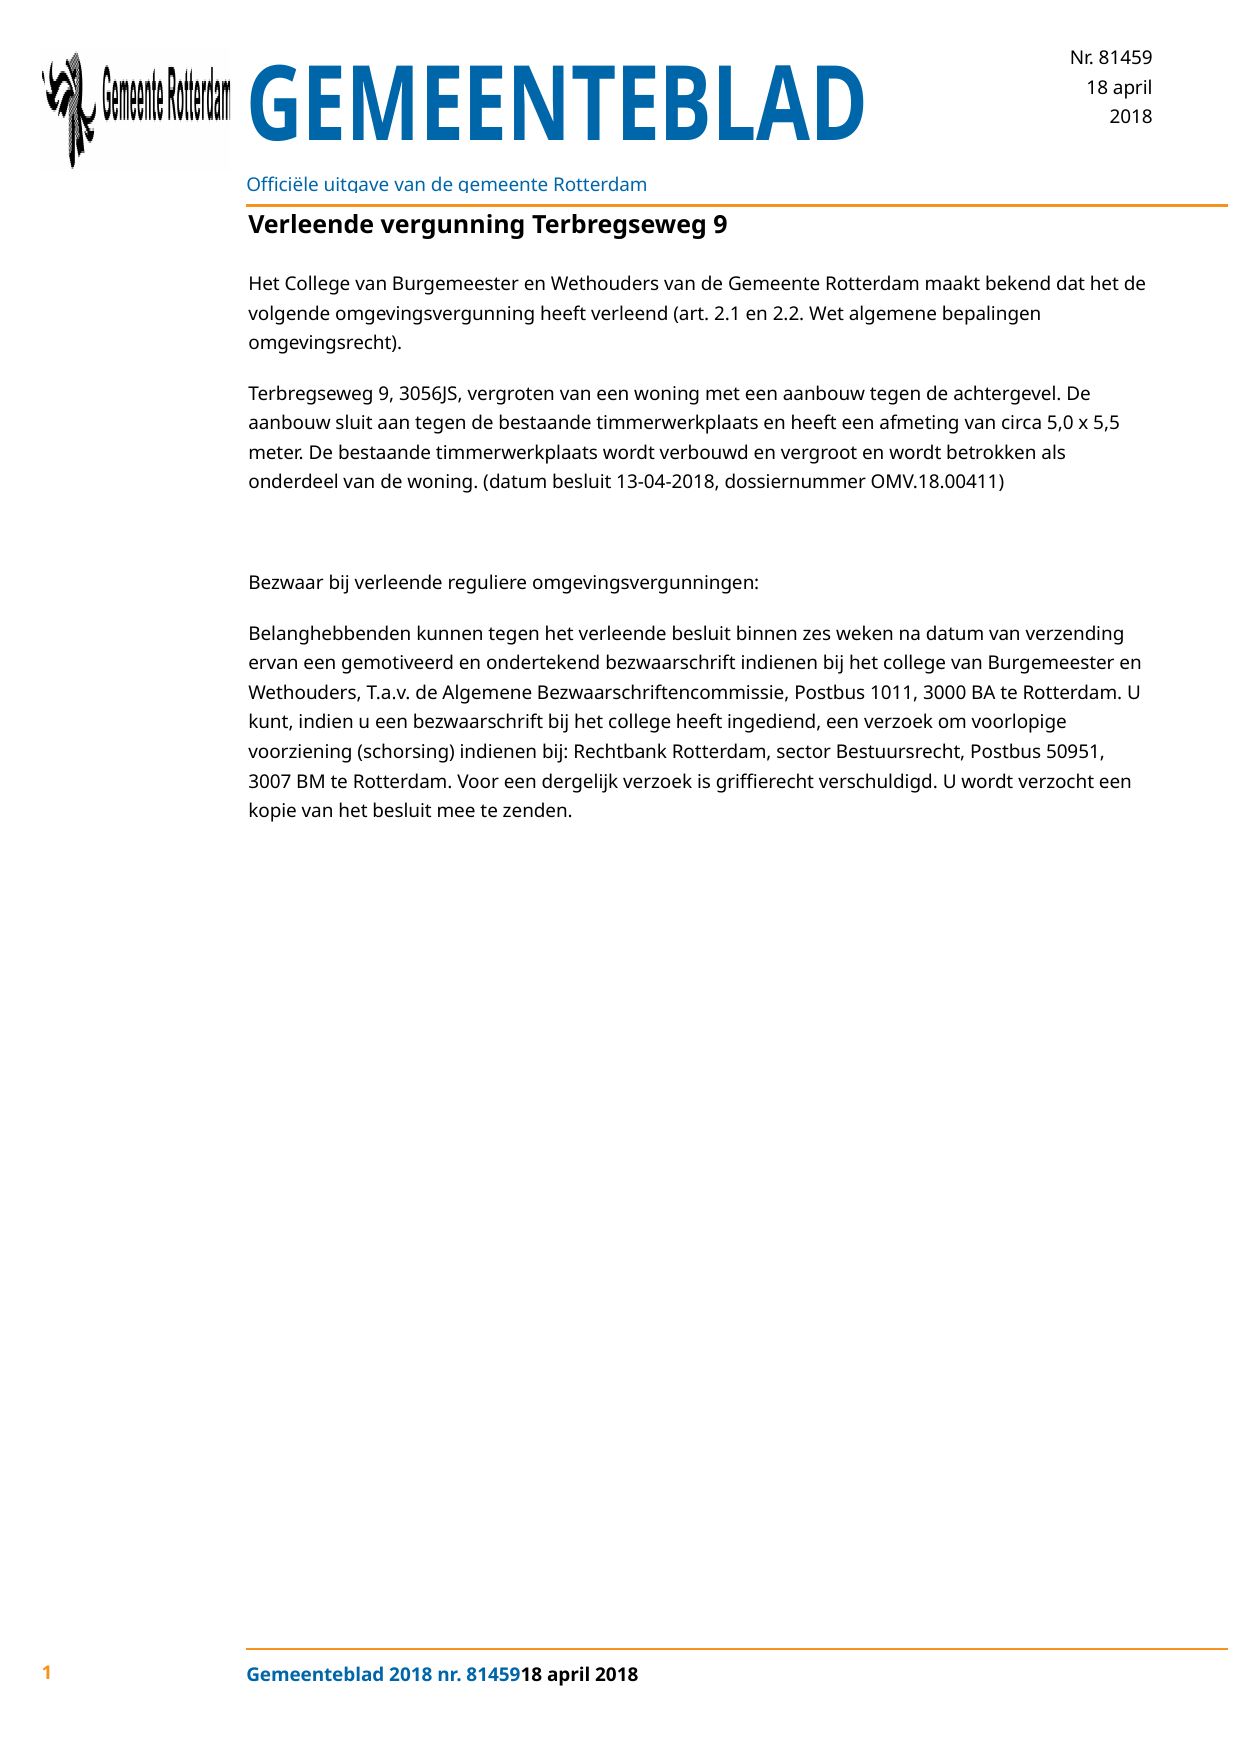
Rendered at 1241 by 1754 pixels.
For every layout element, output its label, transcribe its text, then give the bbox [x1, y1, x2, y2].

text Terbregseweg 9, 3056JS, vergroten van een woning met een aanbouw tegen de achtergevel. De aanbouw sluit aan tegen de bestaande timmerwerkplaats en heeft een afmeting van circa 5,0 x 5,5 meter. De bestaande timmerwerkplaats wordt verbouwd en vergroot en wordt betrokken als onderdeel van de woning. (datum besluit 13-04-2018, dossiernummer OMV.18.00411) [248, 380, 1152, 494]
text Het College van Burgemeester en Wethouders van de Gemeente Rotterdam maakt bekend dat het de volgende omgevingsvergunning heeft verleend (art. 2.1 en 2.2. Wet algemene bepalingen omgevingsrecht). [248, 270, 1152, 355]
text Verleende vergunning Terbregseweg 9 [248, 207, 1152, 241]
picture [41, 47, 231, 172]
text Bezwaar bij verleende reguliere omgevingsvergunningen: [248, 569, 1152, 595]
text Belanghebbenden kunnen tegen het verleende besluit binnen zes weken na datum van verzending ervan een gemotiveerd en ondertekend bezwaarschrift indienen bij het college van Burgemeester en Wethouders, T.a.v. de Algemene Bezwaarschriftencommissie, Postbus 1011, 3000 BA te Rotterdam. U kunt, indien u een bezwaarschrift bij het college heeft ingediend, een verzoek om voorlopige voorziening (schorsing) indienen bij: Rechtbank Rotterdam, sector Bestuursrecht, Postbus 50951, 3007 BM te Rotterdam. Voor een dergelijk verzoek is griffierecht verschuldigd. U wordt verzocht een kopie van het besluit mee te zenden. [248, 620, 1152, 823]
